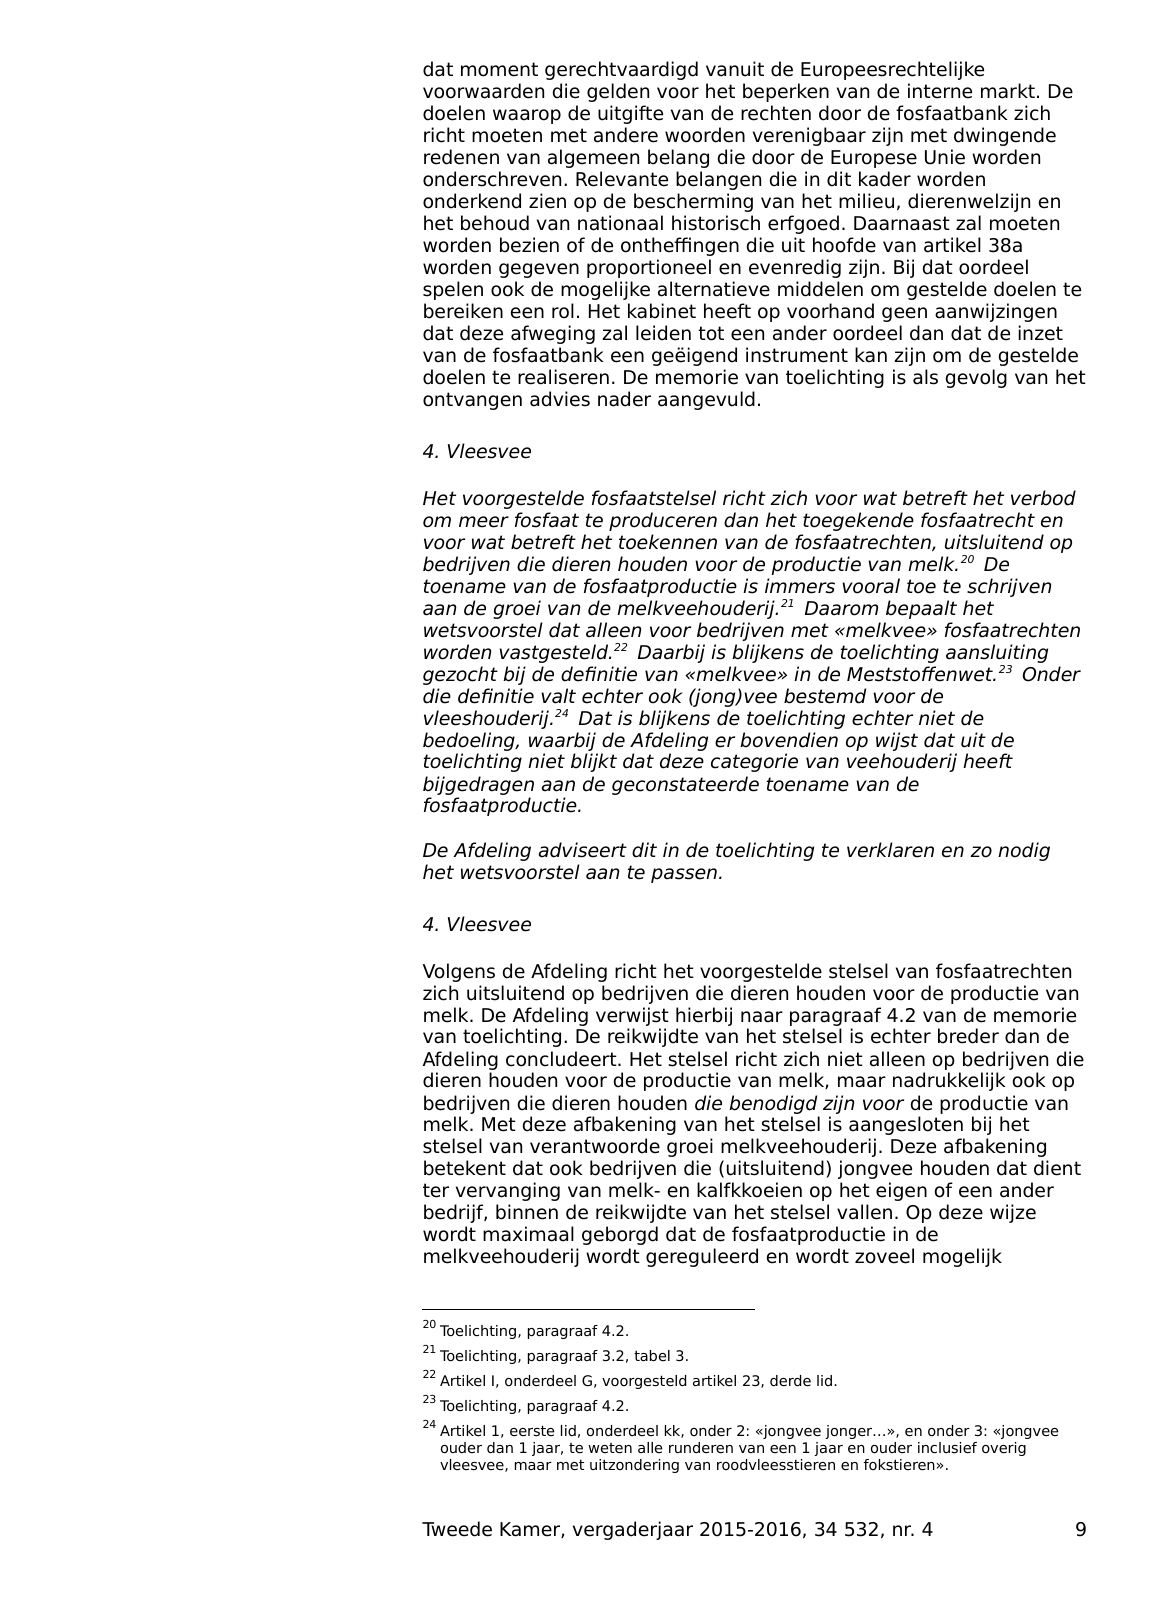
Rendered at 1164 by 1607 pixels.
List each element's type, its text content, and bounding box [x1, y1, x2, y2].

text Toelichting, paragraaf 4.2. [422, 1393, 1087, 1416]
text Toelichting, paragraaf 3.2, tabel 3. [422, 1343, 1087, 1366]
text Het voorgestelde fosfaatstelsel richt zich voor wat betreft het verbod om meer fosfaat te produceren dan het toegekende fosfaatrecht en voor wat betreft het toekennen van de fosfaatrechten, uitsluitend op bedrijven die dieren houden voor de productie van melk. De toename van de fosfaatproductie is immers vooral toe te schrijven aan de groei van de melkveehouderij. Daarom bepaalt het wetsvoorstel dat alleen voor bedrijven met «melkvee» fosfaatrechten worden vastgesteld. Daarbij is blijkens de toelichting aansluiting gezocht bij de definitie van «melkvee» in de Meststoffenwet. Onder die definitie valt echter ook (jong)vee bestemd voor de vleeshouderij. Dat is blijkens de toelichting echter niet de bedoeling, waarbij de Afdeling er bovendien op wijst dat uit de toelichting niet blijkt dat deze categorie van veehouderij heeft bijgedragen aan de geconstateerde toename van de fosfaatproductie. [422, 488, 1087, 817]
text Volgens de Afdeling richt het voorgestelde stelsel van fosfaatrechten zich uitsluitend op bedrijven die dieren houden voor de productie van melk. De Afdeling verwijst hierbij naar paragraaf 4.2 van de memorie van toelichting. De reikwijdte van het stelsel is echter breder dan de Afdeling concludeert. Het stelsel richt zich niet alleen op bedrijven die dieren houden voor de productie van melk, maar nadrukkelijk ook op bedrijven die dieren houden die benodigd zijn voor de productie van melk. Met deze afbakening van het stelsel is aangesloten bij het stelsel van verantwoorde groei melkveehouderij. Deze afbakening betekent dat ook bedrijven die (uitsluitend) jongvee houden dat dient ter vervanging van melk- en kalfkkoeien op het eigen of een ander bedrijf, binnen de reikwijdte van het stelsel vallen. Op deze wijze wordt maximaal geborgd dat de fosfaatproductie in de melkveehouderij wordt gereguleerd en wordt zoveel mogelijk [422, 961, 1087, 1268]
text dat moment gerechtvaardigd vanuit de Europeesrechtelijke voorwaarden die gelden voor het beperken van de interne markt. De doelen waarop de uitgifte van de rechten door de fosfaatbank zich richt moeten met andere woorden verenigbaar zijn met dwingende redenen van algemeen belang die door de Europese Unie worden onderschreven. Relevante belangen die in dit kader worden onderkend zien op de bescherming van het milieu, dierenwelzijn en het behoud van nationaal historisch erfgoed. Daarnaast zal moeten worden bezien of de ontheffingen die uit hoofde van artikel 38a worden gegeven proportioneel en evenredig zijn. Bij dat oordeel spelen ook de mogelijke alternatieve middelen om gestelde doelen te bereiken een rol. Het kabinet heeft op voorhand geen aanwijzingen dat deze afweging zal leiden tot een ander oordeel dan dat de inzet van de fosfaatbank een geëigend instrument kan zijn om de gestelde doelen te realiseren. De memorie van toelichting is als gevolg van het ontvangen advies nader aangevuld. [422, 59, 1087, 411]
text De Afdeling adviseert dit in de toelichting te verklaren en zo nodig het wetsvoorstel aan te passen. [422, 839, 1087, 883]
text Artikel I, onderdeel G, voorgesteld artikel 23, derde lid. [422, 1368, 1087, 1391]
subtitle 4. Vleesvee [422, 441, 1087, 463]
text Artikel 1, eerste lid, onderdeel kk, onder 2: «jongvee jonger…», en onder 3: «jongvee ouder dan 1 jaar, te weten alle runderen van een 1 jaar en ouder inclusief overig vleesvee, maar met uitzondering van roodvleesstieren en fokstieren». [422, 1418, 1087, 1474]
text Toelichting, paragraaf 4.2. [422, 1318, 1087, 1341]
subtitle 4. Vleesvee [422, 913, 1087, 936]
